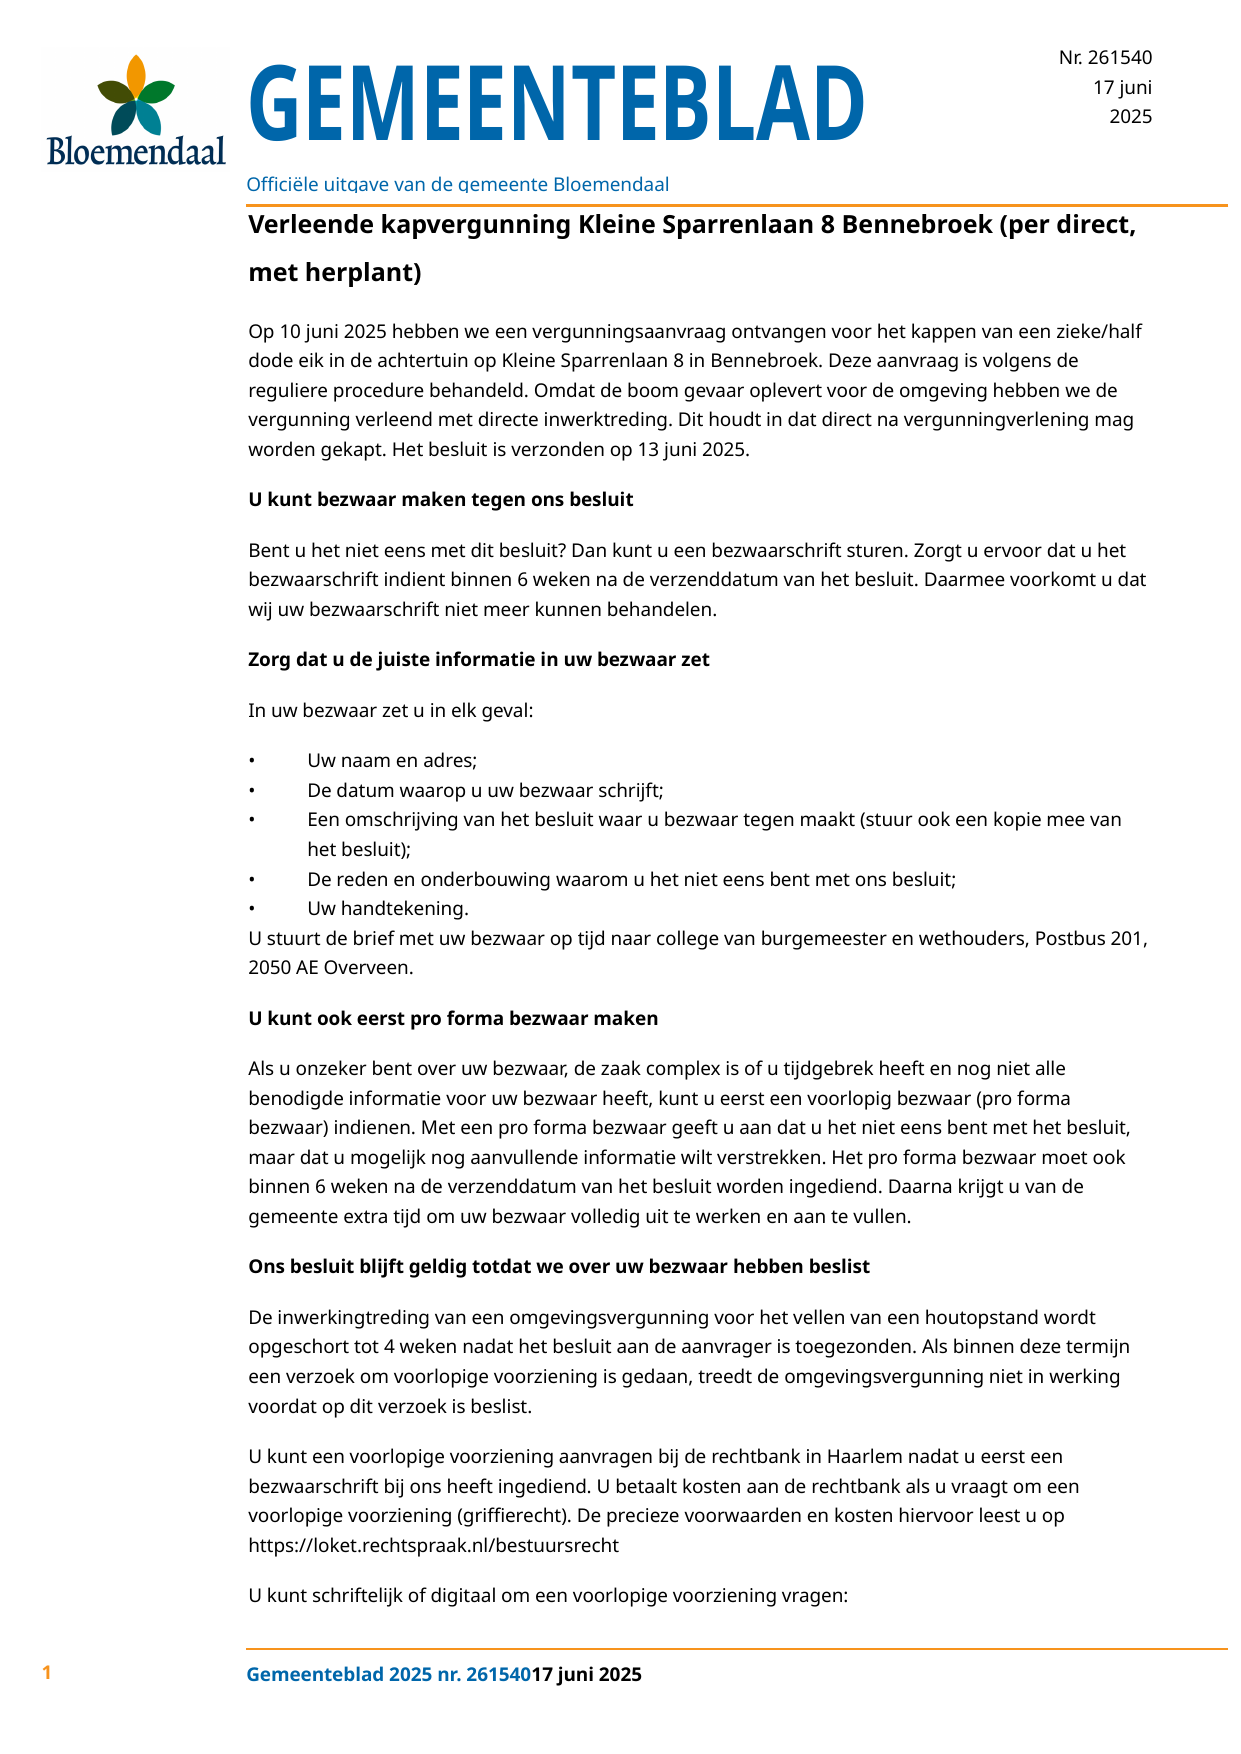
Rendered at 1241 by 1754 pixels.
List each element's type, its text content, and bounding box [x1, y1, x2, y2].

text Bent u het niet eens met dit besluit? Dan kunt u een bezwaarschrift sturen. Zorgt u ervoor dat u het bezwaarschrift indient binnen 6 weken na de verzenddatum van het besluit. Daarmee voorkomt u dat wij uw bezwaarschrift niet meer kunnen behandelen. [248, 537, 1152, 622]
text Zorg dat u de juiste informatie in uw bezwaar zet [248, 647, 1152, 672]
text Als u onzeker bent over uw bezwaar, de zaak complex is of u tijdgebrek heeft en nog niet alle benodigde informatie voor uw bezwaar heeft, kunt u eerst een voorlopig bezwaar (pro forma bezwaar) indienen. Met een pro forma bezwaar geeft u aan dat u het niet eens bent met het besluit, maar dat u mogelijk nog aanvullende informatie wilt verstrekken. Het pro forma bezwaar moet ook binnen 6 weken na de verzenddatum van het besluit worden ingediend. Daarna krijgt u van de gemeente extra tijd om uw bezwaar volledig uit te werken en aan te vullen. [248, 1055, 1152, 1229]
list De datum waarop u uw bezwaar schrijft; [248, 777, 1152, 803]
text U kunt een voorlopige voorziening aanvragen bij de rechtbank in Haarlem nadat u eerst een bezwaarschrift bij ons heeft ingediend. U betaalt kosten aan de rechtbank als u vraagt om een voorlopige voorziening (griffierecht). De precieze voorwaarden en kosten hiervoor leest u op https://loket.rechtspraak.nl/bestuursrecht [248, 1443, 1152, 1558]
list Een omschrijving van het besluit waar u bezwaar tegen maakt (stuur ook een kopie mee van het besluit); [248, 807, 1152, 862]
text Verleende kapvergunning Kleine Sparrenlaan 8 Bennebroek (per direct, met herplant) [248, 207, 1152, 288]
text De inwerkingtreding van een omgevingsvergunning voor het vellen van een houtopstand wordt opgeschort tot 4 weken nadat het besluit aan de aanvrager is toegezonden. Als binnen deze termijn een verzoek om voorlopige voorziening is gedaan, treedt de omgevingsvergunning niet in werking voordat op dit verzoek is beslist. [248, 1304, 1152, 1419]
text U kunt bezwaar maken tegen ons besluit [248, 487, 1152, 512]
text In uw bezwaar zet u in elk geval: [248, 697, 1152, 723]
list Uw handtekening. [248, 895, 1152, 921]
list Uw naam en adres; [248, 747, 1152, 773]
picture [41, 47, 231, 172]
text Ons besluit blijft geldig totdat we over uw bezwaar hebben beslist [248, 1254, 1152, 1279]
text U stuurt de brief met uw bezwaar op tijd naar college van burgemeester en wethouders, Postbus 201, 2050 AE Overveen. [248, 925, 1152, 980]
text U kunt ook eerst pro forma bezwaar maken [248, 1005, 1152, 1031]
text U kunt schriftelijk of digitaal om een voorlopige voorziening vragen: [248, 1582, 1152, 1608]
text Op 10 juni 2025 hebben we een vergunningsaanvraag ontvangen voor het kappen van een zieke/half dode eik in de achtertuin op Kleine Sparrenlaan 8 in Bennebroek. Deze aanvraag is volgens de reguliere procedure behandeld. Omdat de boom gevaar oplevert voor de omgeving hebben we de vergunning verleend met directe inwerktreding. Dit houdt in dat direct na vergunningverlening mag worden gekapt. Het besluit is verzonden op 13 juni 2025. [248, 318, 1152, 462]
list De reden en onderbouwing waarom u het niet eens bent met ons besluit; [248, 866, 1152, 892]
